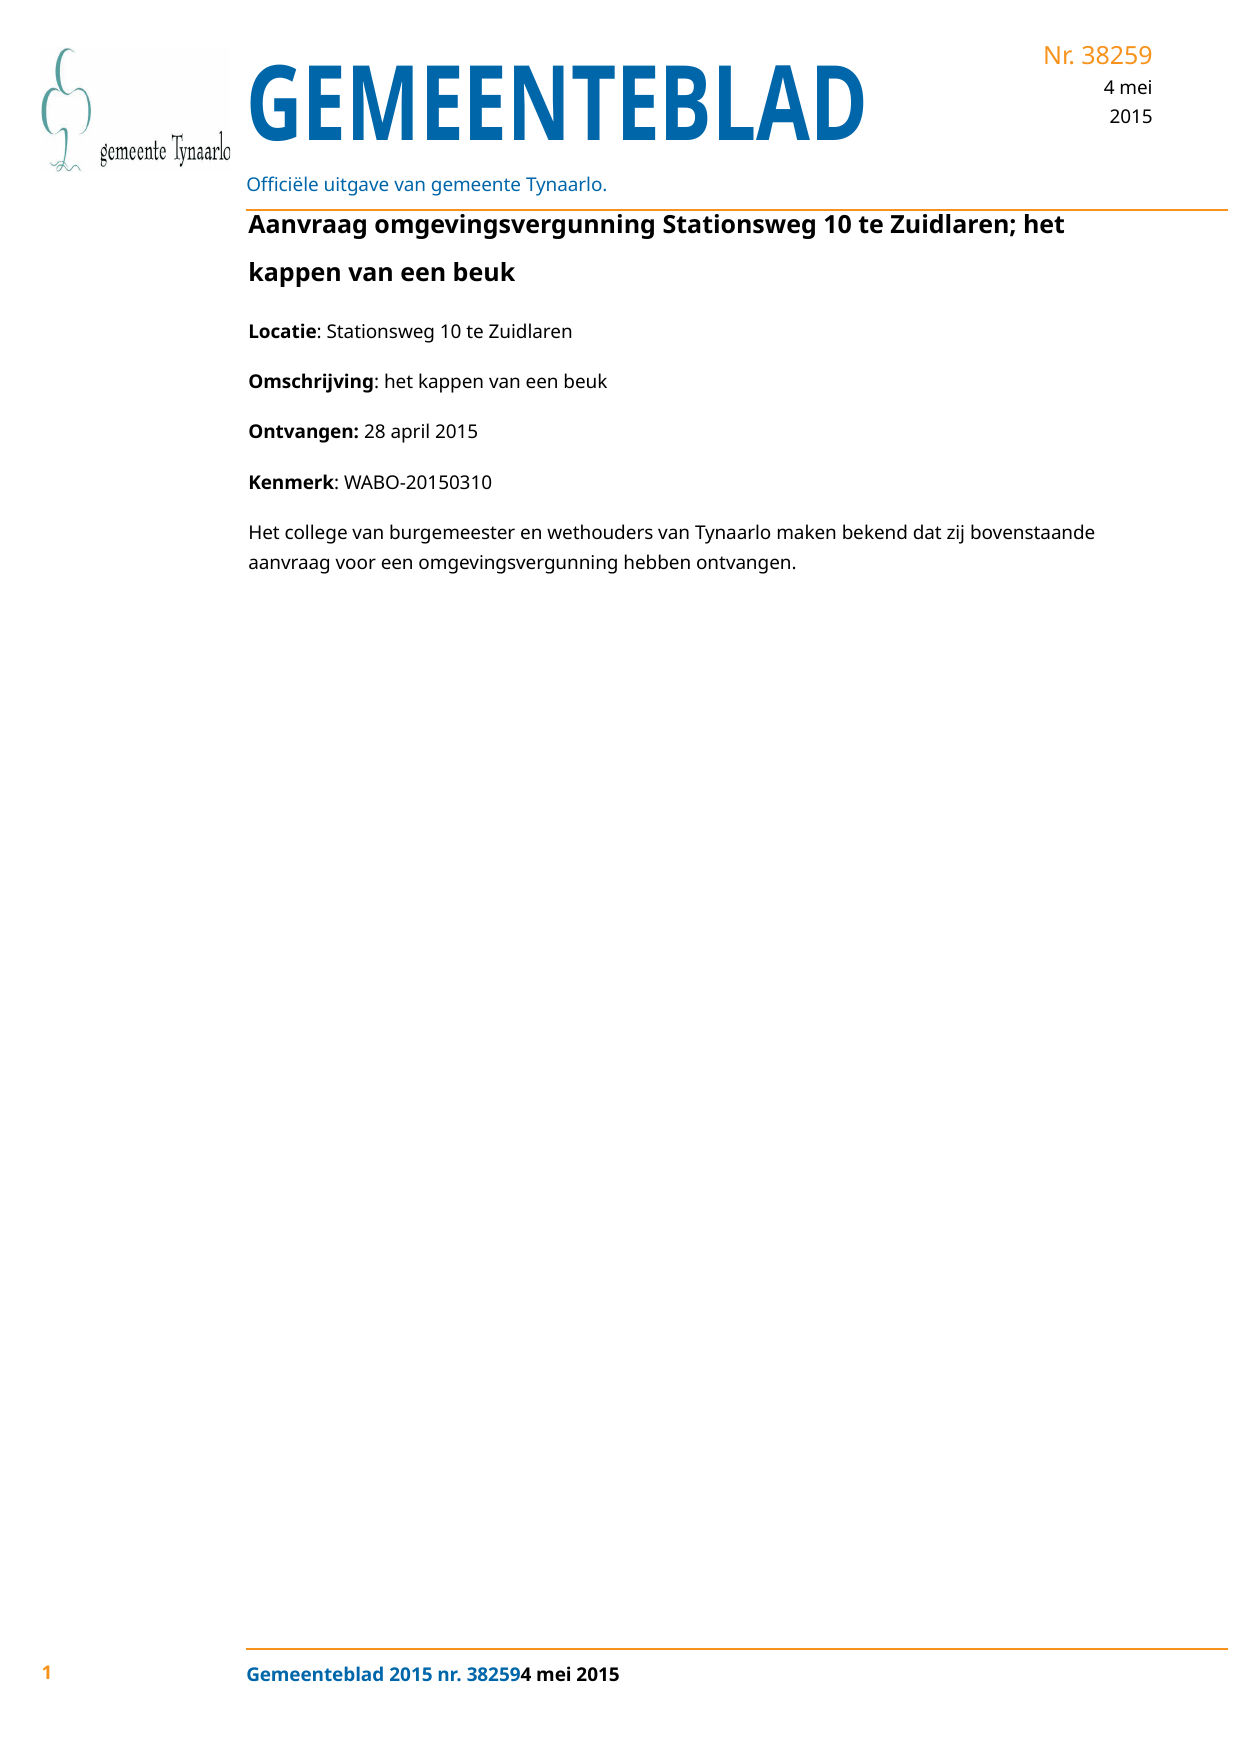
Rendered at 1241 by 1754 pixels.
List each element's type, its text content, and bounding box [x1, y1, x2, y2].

text Locatie: Stationsweg 10 te Zuidlaren [248, 318, 1152, 344]
text Ontvangen: 28 april 2015 [248, 419, 1152, 444]
text Aanvraag omgevingsvergunning Stationsweg 10 te Zuidlaren; het kappen van een beuk [248, 211, 1152, 288]
text Het college van burgemeester en wethouders van Tynaarlo maken bekend dat zij bovenstaande aanvraag voor een omgevingsvergunning hebben ontvangen. [248, 519, 1152, 575]
picture [41, 47, 231, 172]
text Omschrijving: het kappen van een beuk [248, 368, 1152, 394]
text Kenmerk: WABO-20150310 [248, 469, 1152, 495]
